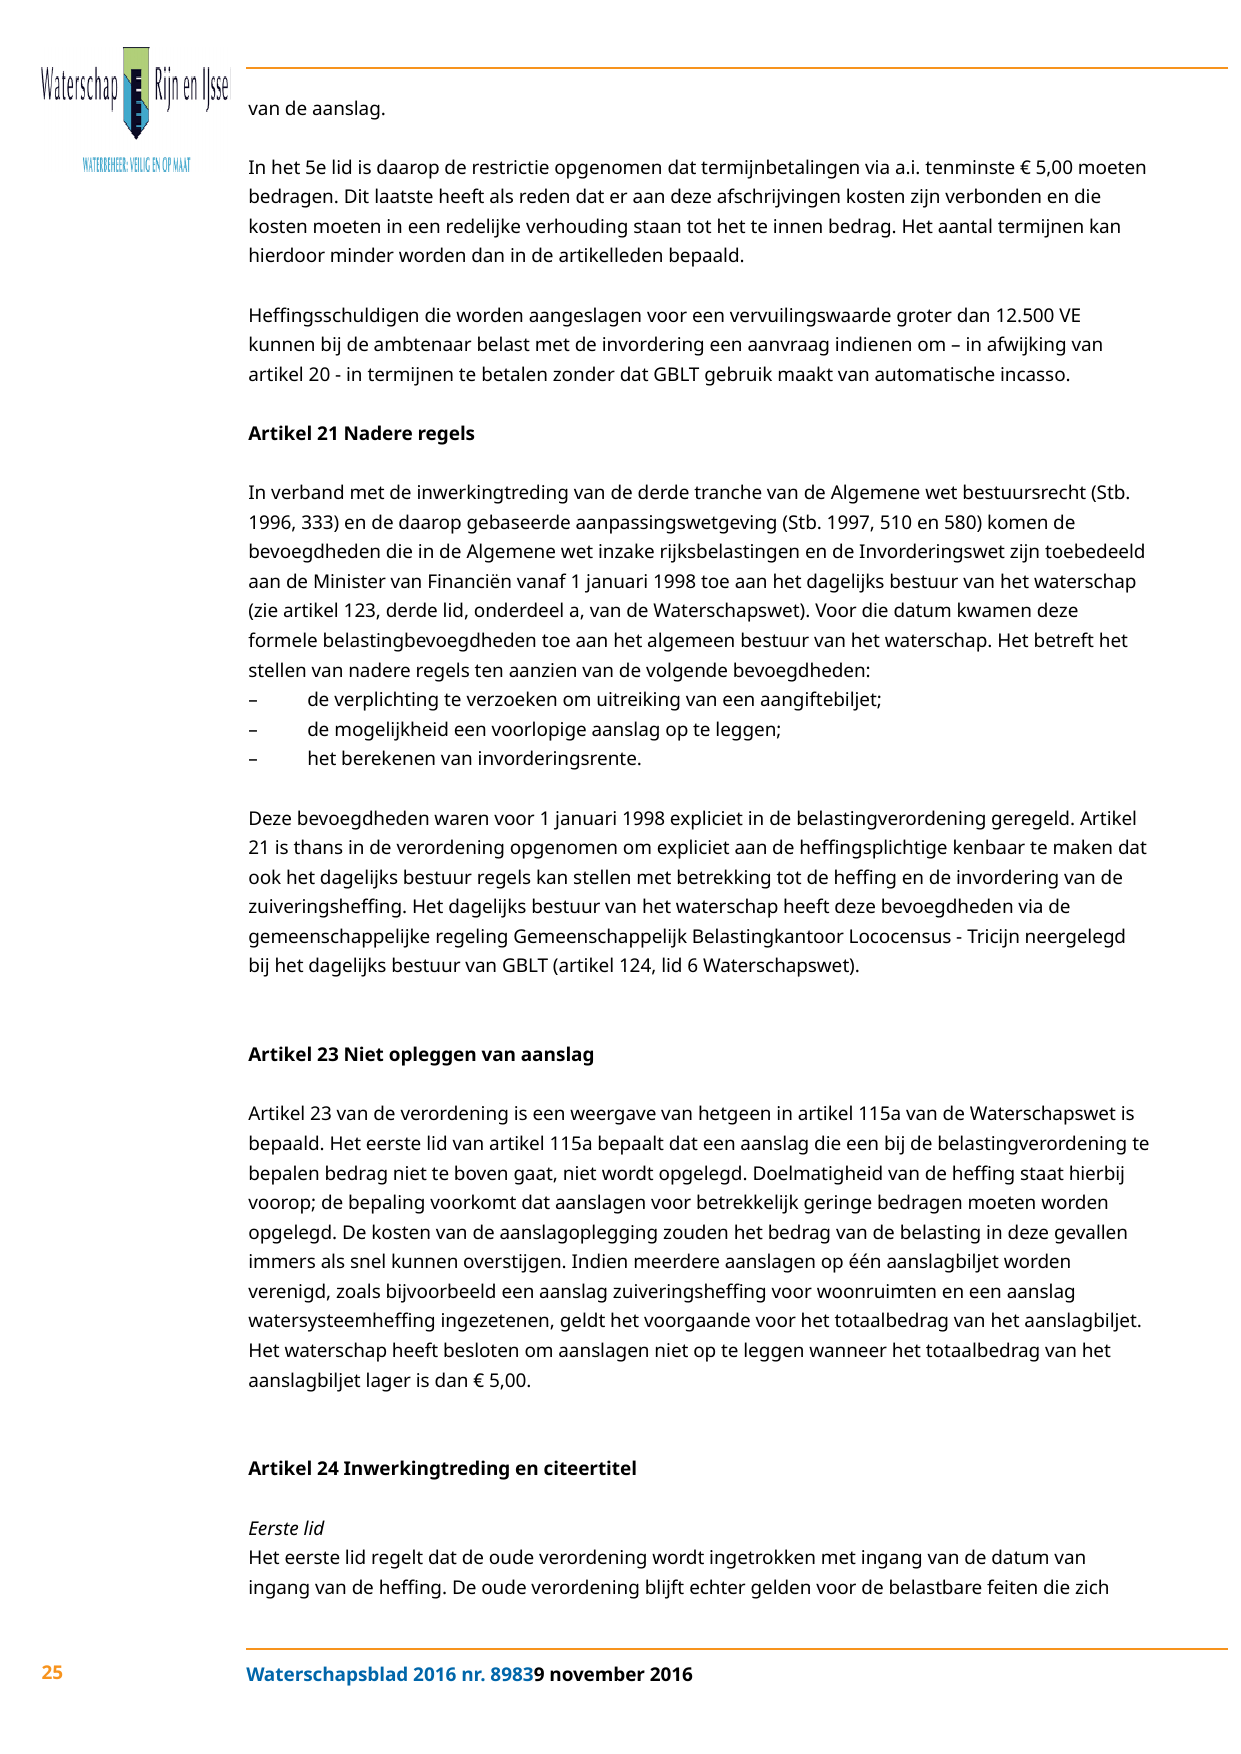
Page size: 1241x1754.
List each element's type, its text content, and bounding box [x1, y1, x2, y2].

text In verband met de inwerkingtreding van de derde tranche van de Algemene wet bestuursrecht (Stb. 1996, 333) en de daarop gebaseerde aanpassingswetgeving (Stb. 1997, 510 en 580) komen de bevoegdheden die in de Algemene wet inzake rijksbelastingen en de Invorderingswet zijn toebedeeld aan de Minister van Financiën vanaf 1 januari 1998 toe aan het dagelijks bestuur van het waterschap (zie artikel 123, derde lid, onderdeel a, van de Waterschapswet). Voor die datum kwamen deze formele belastingbevoegdheden toe aan het algemeen bestuur van het waterschap. Het betreft het stellen van nadere regels ten aanzien van de volgende bevoegdheden: [248, 479, 1152, 683]
text Artikel 21 Nadere regels [248, 420, 1152, 446]
list het berekenen van invorderingsrente. [248, 746, 1152, 771]
text Artikel 23 van de verordening is een weergave van hetgeen in artikel 115a van de Waterschapswet is bepaald. Het eerste lid van artikel 115a bepaalt dat een aanslag die een bij de belastingverordening te bepalen bedrag niet te boven gaat, niet wordt opgelegd. Doelmatigheid van de heffing staat hierbij voorop; de bepaling voorkomt dat aanslagen voor betrekkelijk geringe bedragen moeten worden opgelegd. De kosten van de aanslagoplegging zouden het bedrag van de belasting in deze gevallen immers als snel kunnen overstijgen. Indien meerdere aanslagen op één aanslagbiljet worden verenigd, zoals bijvoorbeeld een aanslag zuiveringsheffing voor woonruimten en een aanslag watersysteemheffing ingezetenen, geldt het voorgaande voor het totaalbedrag van het aanslagbiljet. Het waterschap heeft besloten om aanslagen niet op te leggen wanneer het totaalbedrag van het aanslagbiljet lager is dan € 5,00. [248, 1101, 1152, 1393]
text Artikel 23 Niet opleggen van aanslag [248, 1041, 1152, 1067]
text In het 5e lid is daarop de restrictie opgenomen dat termijnbetalingen via a.i. tenminste € 5,00 moeten bedragen. Dit laatste heeft als reden dat er aan deze afschrijvingen kosten zijn verbonden en die kosten moeten in een redelijke verhouding staan tot het te innen bedrag. Het aantal termijnen kan hierdoor minder worden dan in de artikelleden bepaald. [248, 154, 1152, 268]
text Artikel 24 Inwerkingtreding en citeertitel [248, 1456, 1152, 1481]
text Heffingsschuldigen die worden aangeslagen voor een vervuilingswaarde groter dan 12.500 VE kunnen bij de ambtenaar belast met de invordering een aanvraag indienen om – in afwijking van artikel 20 - in termijnen te betalen zonder dat GBLT gebruik maakt van automatische incasso. [248, 302, 1152, 387]
list de verplichting te verzoeken om uitreiking van een aangiftebiljet; [248, 686, 1152, 712]
text Het eerste lid regelt dat de oude verordening wordt ingetrokken met ingang van de datum van ingang van de heffing. De oude verordening blijft echter gelden voor de belastbare feiten die zich [248, 1544, 1152, 1600]
text Deze bevoegdheden waren voor 1 januari 1998 expliciet in de belastingverordening geregeld. Artikel 21 is thans in de verordening opgenomen om expliciet aan de heffingsplichtige kenbaar te maken dat ook het dagelijks bestuur regels kan stellen met betrekking tot de heffing en de invordering van de zuiveringsheffing. Het dagelijks bestuur van het waterschap heeft deze bevoegdheden via de gemeenschappelijke regeling Gemeenschappelijk Belastingkantoor Lococensus - Tricijn neergelegd bij het dagelijks bestuur van GBLT (artikel 124, lid 6 Waterschapswet). [248, 805, 1152, 978]
text Eerste lid [248, 1515, 1152, 1541]
text van de aanslag. [248, 95, 1152, 121]
list de mogelijkheid een voorlopige aanslag op te leggen; [248, 716, 1152, 742]
picture [41, 47, 231, 172]
